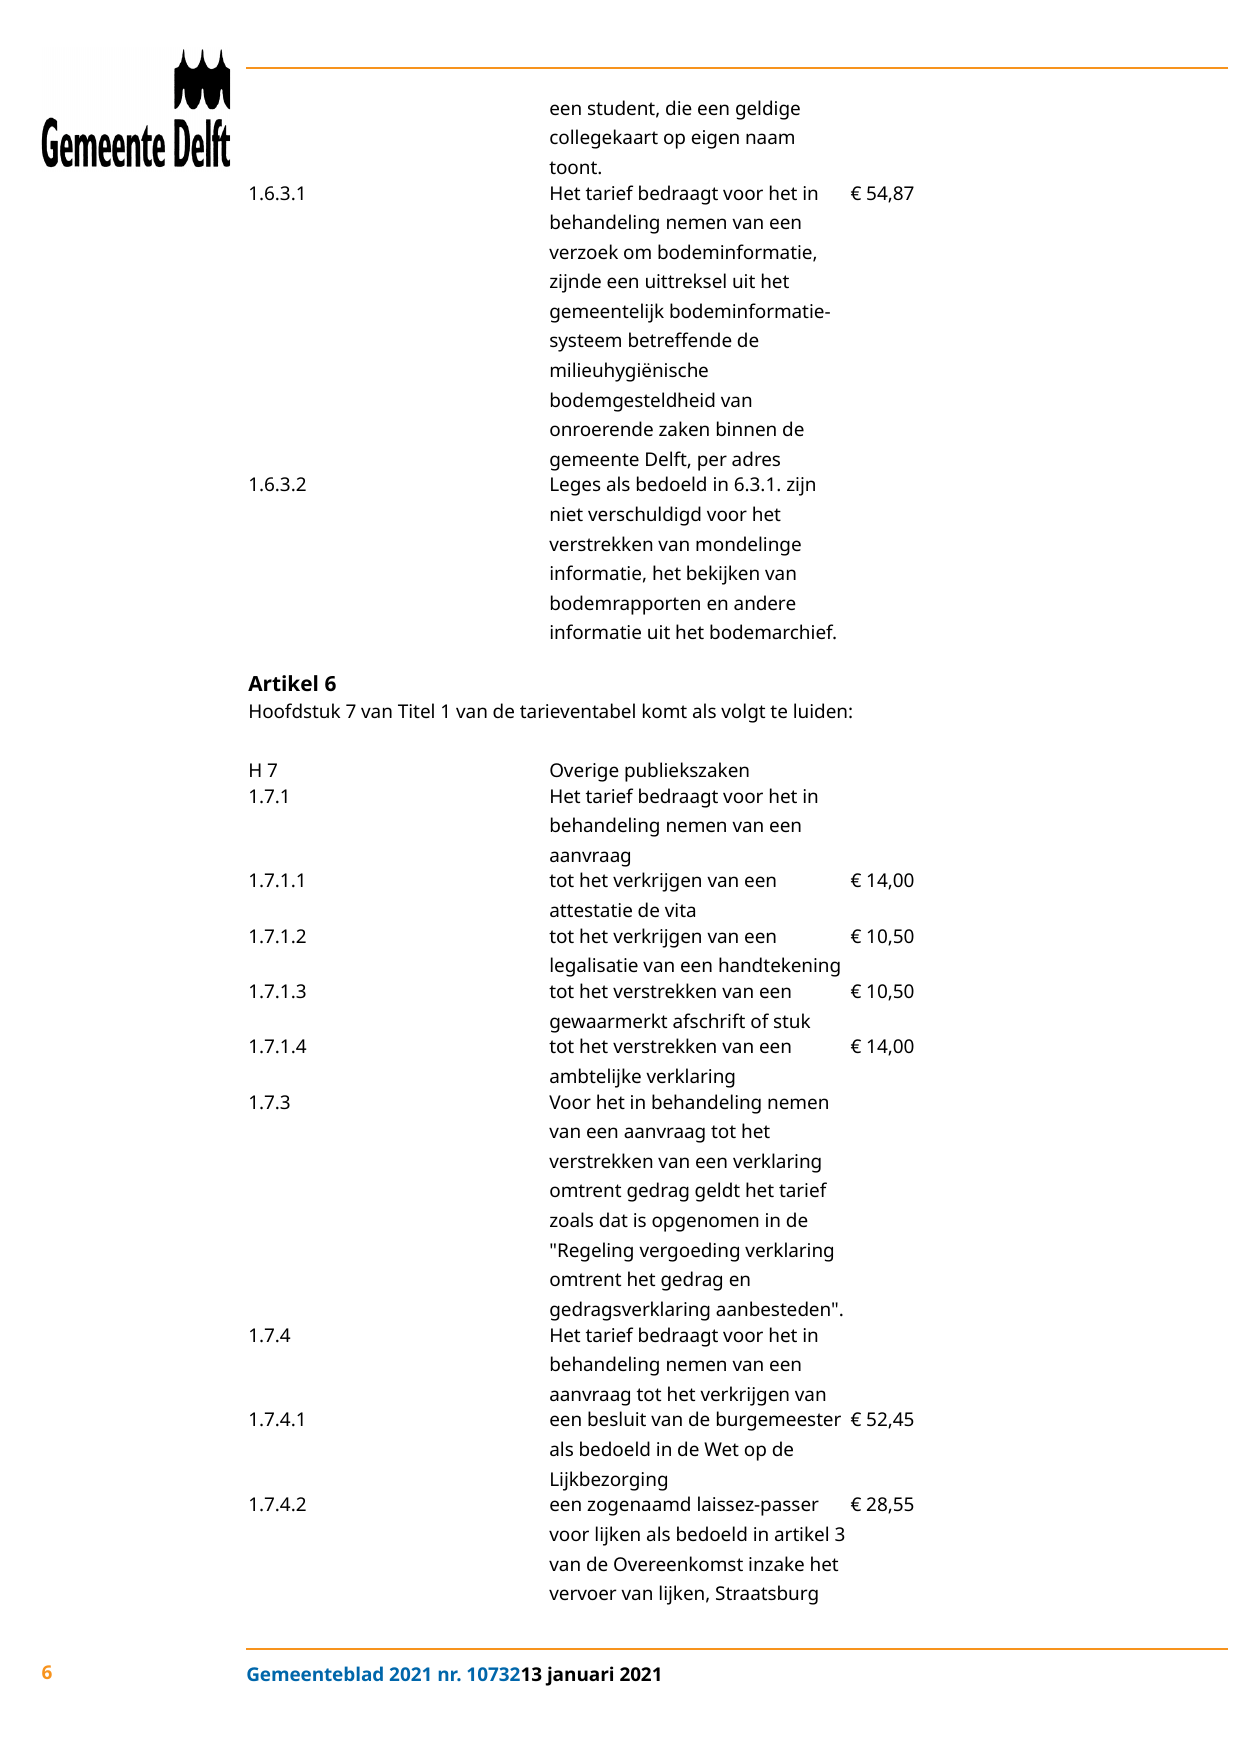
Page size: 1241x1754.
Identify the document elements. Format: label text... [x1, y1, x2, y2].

table_cell Het tarief bedraagt voor het in behandeling nemen van een aanvraag tot het verkrijgen van [549, 1322, 850, 1407]
table_cell een zogenaamd laissez-passer voor lijken als bedoeld in artikel 3 van de Overeenkomst inzake het vervoer van lijken, Straatsburg [549, 1492, 850, 1606]
table_cell € 52,45 [850, 1407, 1152, 1492]
table_cell [248, 95, 549, 180]
table_cell tot het verstrekken van een ambtelijke verklaring [549, 1034, 850, 1089]
table_cell € 10,50 [850, 978, 1152, 1034]
table_cell 1.7.1.1 [248, 868, 549, 923]
table_cell 1.7.1.3 [248, 978, 549, 1034]
table_header Overige publiekszaken [549, 757, 850, 783]
table_cell Leges als bedoeld in 6.3.1. zijn niet verschuldigd voor het verstrekken van mondelinge informatie, het bekijken van bodemrapporten en andere informatie uit het bodemarchief. [549, 472, 850, 645]
table_cell tot het verkrijgen van een attestatie de vita [549, 868, 850, 923]
table_cell [850, 1322, 1152, 1407]
table_cell 1.7.4.2 [248, 1492, 549, 1606]
picture [41, 47, 231, 172]
table_cell 1.6.3.2 [248, 472, 549, 645]
table_cell een besluit van de burgemeester als bedoeld in de Wet op de Lijkbezorging [549, 1407, 850, 1492]
table_cell tot het verkrijgen van een legalisatie van een handtekening [549, 923, 850, 978]
table_cell 1.7.3 [248, 1089, 549, 1322]
table_cell [850, 472, 1152, 645]
table_header H 7 [248, 757, 549, 783]
table_cell € 14,00 [850, 868, 1152, 923]
table_cell € 54,87 [850, 180, 1152, 472]
table_cell 1.6.3.1 [248, 180, 549, 472]
table_cell [850, 95, 1152, 180]
table_cell 1.7.1.2 [248, 923, 549, 978]
table_cell Het tarief bedraagt voor het in behandeling nemen van een aanvraag [549, 783, 850, 868]
table_cell € 14,00 [850, 1034, 1152, 1089]
table_cell [850, 1089, 1152, 1322]
table_cell [850, 783, 1152, 868]
table_cell € 10,50 [850, 923, 1152, 978]
table_cell € 28,55 [850, 1492, 1152, 1606]
table_cell Het tarief bedraagt voor het in behandeling nemen van een verzoek om bodeminformatie, zijnde een uittreksel uit het gemeentelijk bodeminformatie-systeem betreffende de milieuhygiënische bodemgesteldheid van onroerende zaken binnen de gemeente Delft, per adres [549, 180, 850, 472]
text Artikel 6 [248, 669, 1152, 698]
text Hoofdstuk 7 van Titel 1 van de tarieventabel komt als volgt te luiden: [248, 698, 1152, 723]
table_cell Voor het in behandeling nemen van een aanvraag tot het verstrekken van een verklaring omtrent gedrag geldt het tarief zoals dat is opgenomen in de "Regeling vergoeding verklaring omtrent het gedrag en gedragsverklaring aanbesteden". [549, 1089, 850, 1322]
table_cell 1.7.1 [248, 783, 549, 868]
table_header [850, 757, 1152, 783]
table_cell tot het verstrekken van een gewaarmerkt afschrift of stuk [549, 978, 850, 1034]
table_cell 1.7.1.4 [248, 1034, 549, 1089]
table_cell 1.7.4 [248, 1322, 549, 1407]
table_cell een student, die een geldige collegekaart op eigen naam toont. [549, 95, 850, 180]
table_cell 1.7.4.1 [248, 1407, 549, 1492]
